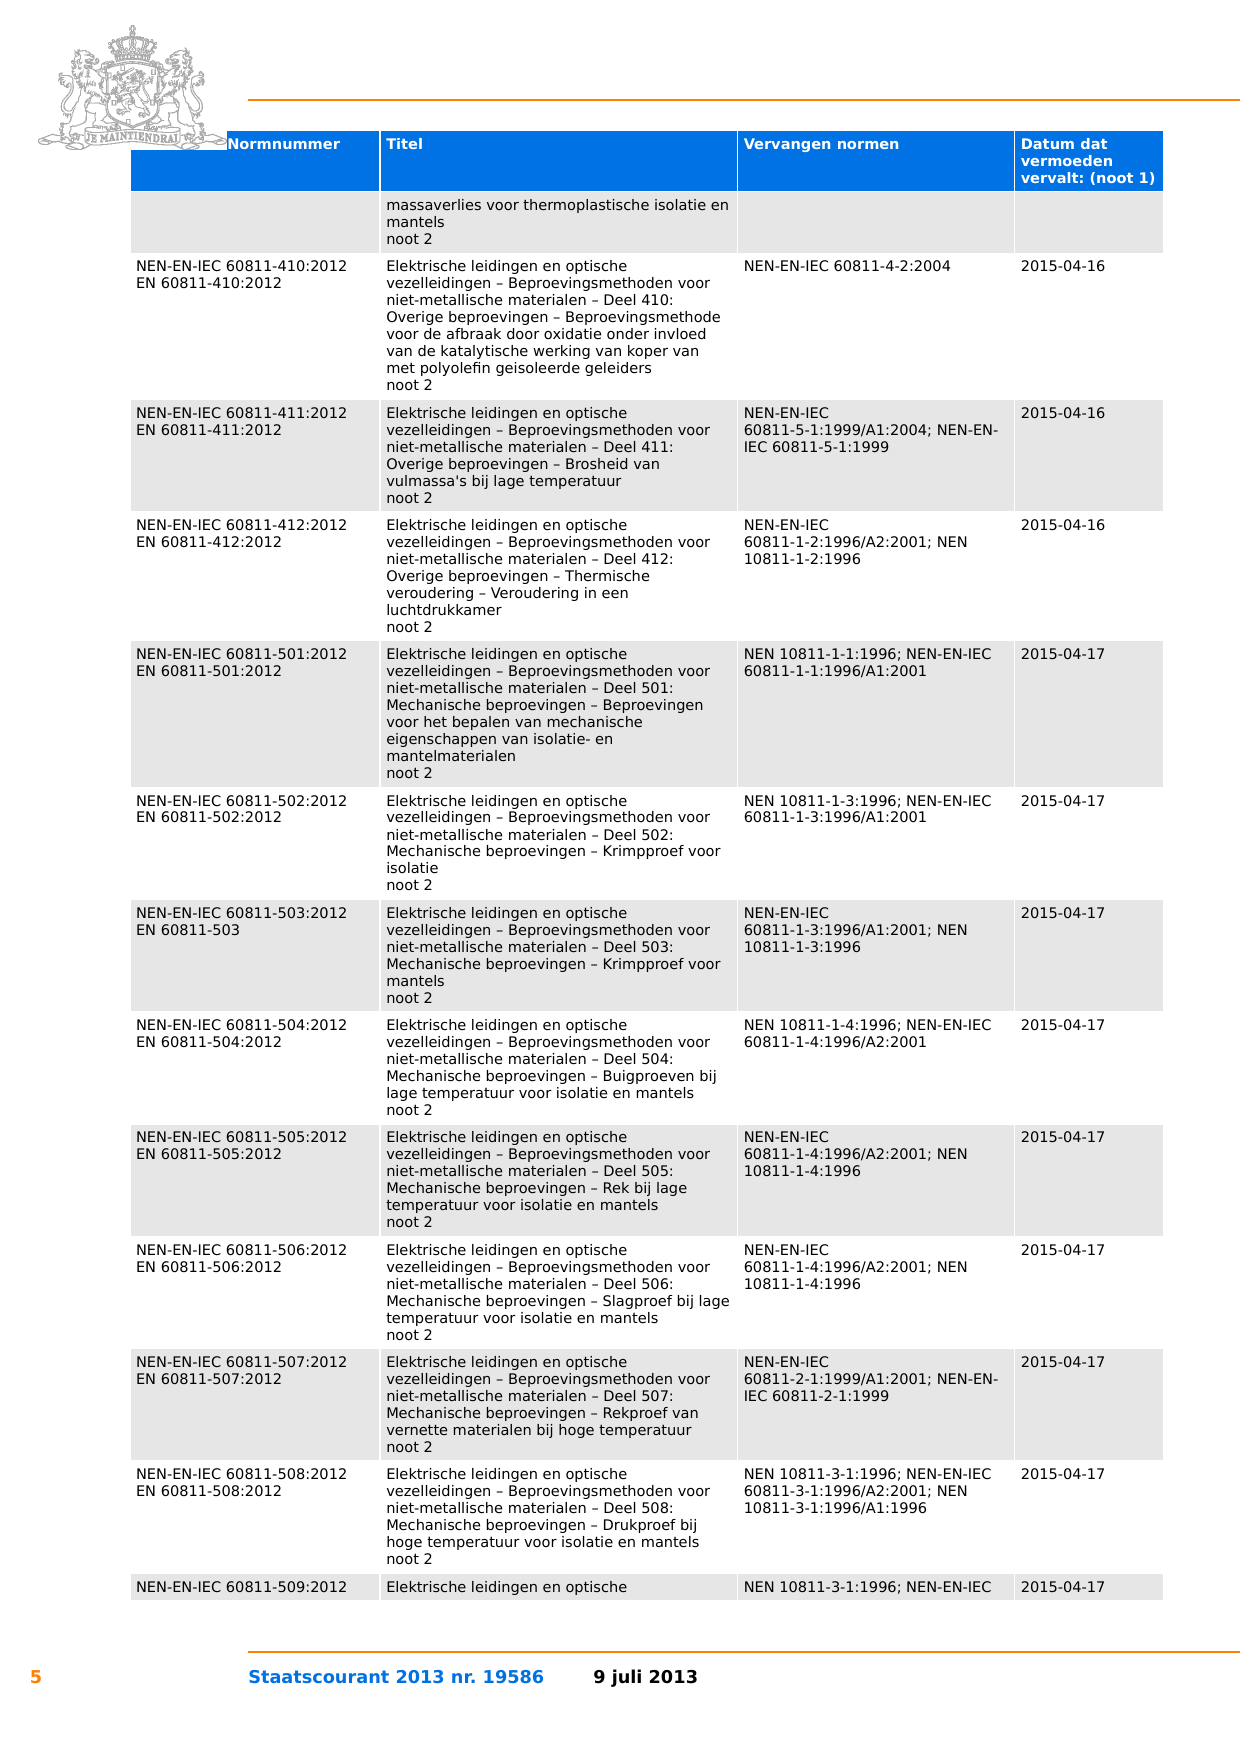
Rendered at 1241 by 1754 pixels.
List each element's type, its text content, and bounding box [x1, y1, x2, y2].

table_cell NEN-EN-IEC 60811-508:2012 EN 60811-508:2012 [131, 1461, 379, 1573]
table_cell Elektrische leidingen en optische vezelleidingen – Beproevingsmethoden voor niet-metallische materialen – Deel 506: Mechanische beproevingen – Slagproef bij lage temperatuur voor isolatie en mantels noot 2 [381, 1237, 737, 1348]
table_cell NEN 10811-3-1:1996; NEN-EN-IEC [738, 1574, 1014, 1600]
table_cell Elektrische leidingen en optische vezelleidingen – Beproevingsmethoden voor niet-metallische materialen – Deel 501: Mechanische beproevingen – Beproevingen voor het bepalen van mechanische eigenschappen van isolatie- en mantelmaterialen noot 2 [381, 641, 737, 787]
table_cell 2015-04-17 [1015, 1461, 1163, 1573]
table_cell 2015-04-17 [1015, 900, 1163, 1011]
table_cell NEN-EN-IEC 60811-5-1:1999/A1:2004; NEN-EN-IEC 60811-5-1:1999 [738, 400, 1014, 511]
table_cell [131, 192, 379, 253]
table_cell 2015-04-16 [1015, 400, 1163, 511]
table_cell 2015-04-17 [1015, 788, 1163, 899]
table_cell NEN-EN-IEC 60811-506:2012 EN 60811-506:2012 [131, 1237, 379, 1348]
table_cell NEN-EN-IEC 60811-504:2012 EN 60811-504:2012 [131, 1012, 379, 1123]
table_cell NEN-EN-IEC 60811-412:2012 EN 60811-412:2012 [131, 512, 379, 640]
table_cell NEN-EN-IEC 60811-1-4:1996/A2:2001; NEN 10811-1-4:1996 [738, 1125, 1014, 1236]
table_cell Elektrische leidingen en optische [381, 1574, 737, 1600]
table_cell NEN 10811-1-1:1996; NEN-EN-IEC 60811-1-1:1996/A1:2001 [738, 641, 1014, 787]
picture [38, 25, 227, 150]
table_cell 2015-04-17 [1015, 1349, 1163, 1460]
table_cell NEN-EN-IEC 60811-505:2012 EN 60811-505:2012 [131, 1125, 379, 1236]
table_cell NEN-EN-IEC 60811-2-1:1999/A1:2001; NEN-EN-IEC 60811-2-1:1999 [738, 1349, 1014, 1460]
table_cell Elektrische leidingen en optische vezelleidingen – Beproevingsmethoden voor niet-metallische materialen – Deel 410: Overige beproevingen – Beproevingsmethode voor de afbraak door oxidatie onder invloed van de katalytische werking van koper van met polyolefin geisoleerde geleiders noot 2 [381, 254, 737, 399]
table_cell NEN-EN-IEC 60811-1-4:1996/A2:2001; NEN 10811-1-4:1996 [738, 1237, 1014, 1348]
table_cell 2015-04-17 [1015, 1237, 1163, 1348]
table_cell NEN 10811-1-4:1996; NEN-EN-IEC 60811-1-4:1996/A2:2001 [738, 1012, 1014, 1123]
table_cell NEN-EN-IEC 60811-503:2012 EN 60811-503 [131, 900, 379, 1011]
table_cell NEN-EN-IEC 60811-1-3:1996/A1:2001; NEN 10811-1-3:1996 [738, 900, 1014, 1011]
table_cell Elektrische leidingen en optische vezelleidingen – Beproevingsmethoden voor niet-metallische materialen – Deel 507: Mechanische beproevingen – Rekproef van vernette materialen bij hoge temperatuur noot 2 [381, 1349, 737, 1460]
table_cell Elektrische leidingen en optische vezelleidingen – Beproevingsmethoden voor niet-metallische materialen – Deel 412: Overige beproevingen – Thermische veroudering – Veroudering in een luchtdrukkamer noot 2 [381, 512, 737, 640]
table_header Vervangen normen [738, 131, 1014, 191]
table_cell [738, 192, 1014, 253]
table_cell NEN 10811-1-3:1996; NEN-EN-IEC 60811-1-3:1996/A1:2001 [738, 788, 1014, 899]
table_cell NEN-EN-IEC 60811-507:2012 EN 60811-507:2012 [131, 1349, 379, 1460]
table_cell Elektrische leidingen en optische vezelleidingen – Beproevingsmethoden voor niet-metallische materialen – Deel 502: Mechanische beproevingen – Krimpproef voor isolatie noot 2 [381, 788, 737, 899]
table_cell 2015-04-16 [1015, 512, 1163, 640]
table_cell NEN-EN-IEC 60811-502:2012 EN 60811-502:2012 [131, 788, 379, 899]
table_cell 2015-04-17 [1015, 641, 1163, 787]
table_cell NEN-EN-IEC 60811-410:2012 EN 60811-410:2012 [131, 254, 379, 399]
table_cell massaverlies voor thermoplastische isolatie en mantels noot 2 [381, 192, 737, 253]
table_cell NEN-EN-IEC 60811-1-2:1996/A2:2001; NEN 10811-1-2:1996 [738, 512, 1014, 640]
table_cell 2015-04-17 [1015, 1574, 1163, 1600]
table_cell NEN-EN-IEC 60811-4-2:2004 [738, 254, 1014, 399]
table_cell NEN 10811-3-1:1996; NEN-EN-IEC 60811-3-1:1996/A2:2001; NEN 10811-3-1:1996/A1:1996 [738, 1461, 1014, 1573]
table_cell NEN-EN-IEC 60811-501:2012 EN 60811-501:2012 [131, 641, 379, 787]
table_cell 2015-04-17 [1015, 1125, 1163, 1236]
table_cell NEN-EN-IEC 60811-411:2012 EN 60811-411:2012 [131, 400, 379, 511]
table_cell Elektrische leidingen en optische vezelleidingen – Beproevingsmethoden voor niet-metallische materialen – Deel 508: Mechanische beproevingen – Drukproef bij hoge temperatuur voor isolatie en mantels noot 2 [381, 1461, 737, 1573]
table_header Normnummer [131, 131, 379, 191]
table_cell Elektrische leidingen en optische vezelleidingen – Beproevingsmethoden voor niet-metallische materialen – Deel 411: Overige beproevingen – Brosheid van vulmassa's bij lage temperatuur noot 2 [381, 400, 737, 511]
table_header Titel [381, 131, 737, 191]
table_cell Elektrische leidingen en optische vezelleidingen – Beproevingsmethoden voor niet-metallische materialen – Deel 503: Mechanische beproevingen – Krimpproef voor mantels noot 2 [381, 900, 737, 1011]
table_cell 2015-04-17 [1015, 1012, 1163, 1123]
table_cell 2015-04-16 [1015, 254, 1163, 399]
table_cell [1015, 192, 1163, 253]
table_cell Elektrische leidingen en optische vezelleidingen – Beproevingsmethoden voor niet-metallische materialen – Deel 504: Mechanische beproevingen – Buigproeven bij lage temperatuur voor isolatie en mantels noot 2 [381, 1012, 737, 1123]
table_cell Elektrische leidingen en optische vezelleidingen – Beproevingsmethoden voor niet-metallische materialen – Deel 505: Mechanische beproevingen – Rek bij lage temperatuur voor isolatie en mantels noot 2 [381, 1125, 737, 1236]
table_cell NEN-EN-IEC 60811-509:2012 [131, 1574, 379, 1600]
table_header Datum dat vermoeden vervalt: (noot 1) [1015, 131, 1163, 191]
